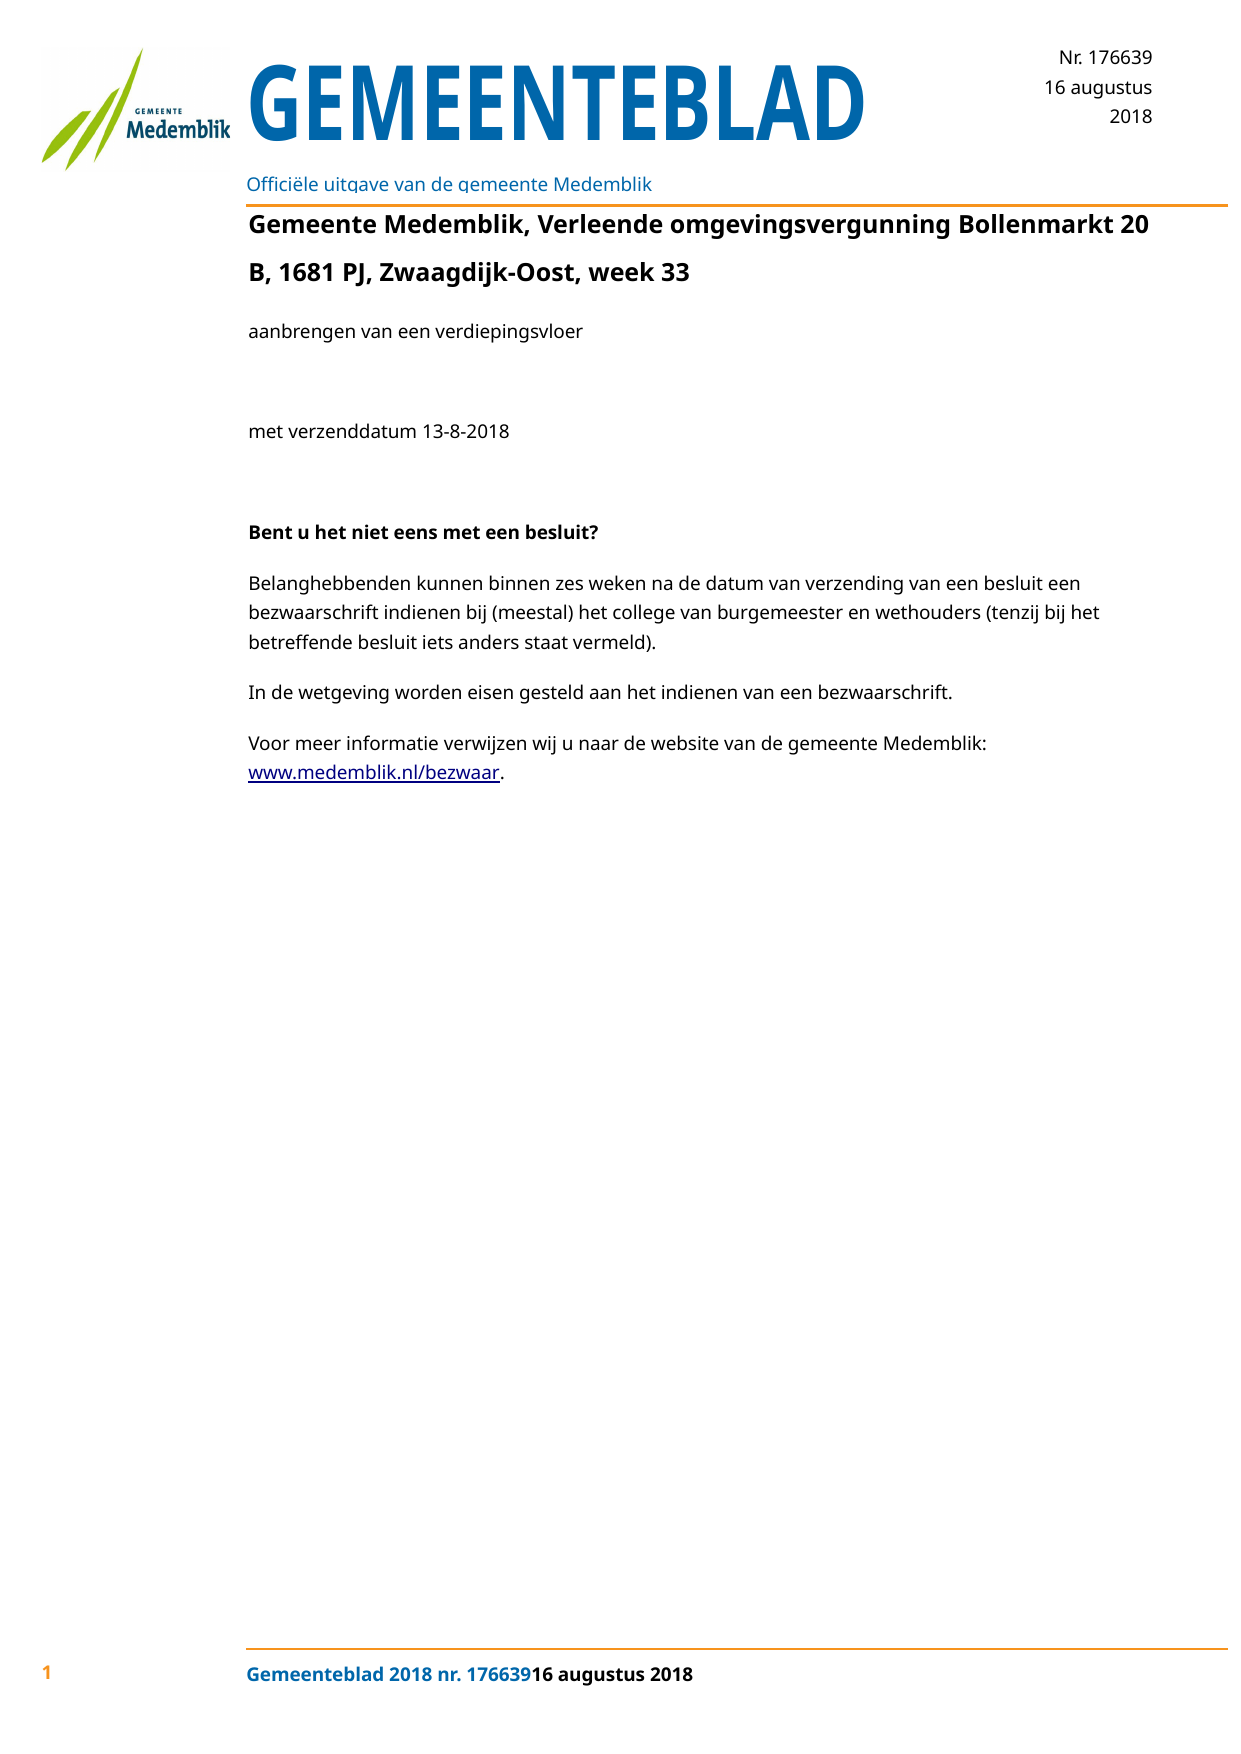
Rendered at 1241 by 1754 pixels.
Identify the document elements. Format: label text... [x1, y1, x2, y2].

text Voor meer informatie verwijzen wij u naar de website van de gemeente Medemblik: www.medemblik.nl/bezwaar. [248, 730, 1152, 785]
text met verzenddatum 13-8-2018 [248, 419, 1152, 444]
text Gemeente Medemblik, Verleende omgevingsvergunning Bollenmarkt 20 B, 1681 PJ, Zwaagdijk-Oost, week 33 [248, 207, 1152, 288]
text Bent u het niet eens met een besluit? [248, 519, 1152, 545]
picture [41, 47, 231, 172]
text Belanghebbenden kunnen binnen zes weken na de datum van verzending van een besluit een bezwaarschrift indienen bij (meestal) het college van burgemeester en wethouders (tenzij bij het betreffende besluit iets anders staat vermeld). [248, 570, 1152, 655]
text aanbrengen van een verdiepingsvloer [248, 318, 1152, 344]
text In de wetgeving worden eisen gesteld aan het indienen van een bezwaarschrift. [248, 679, 1152, 705]
